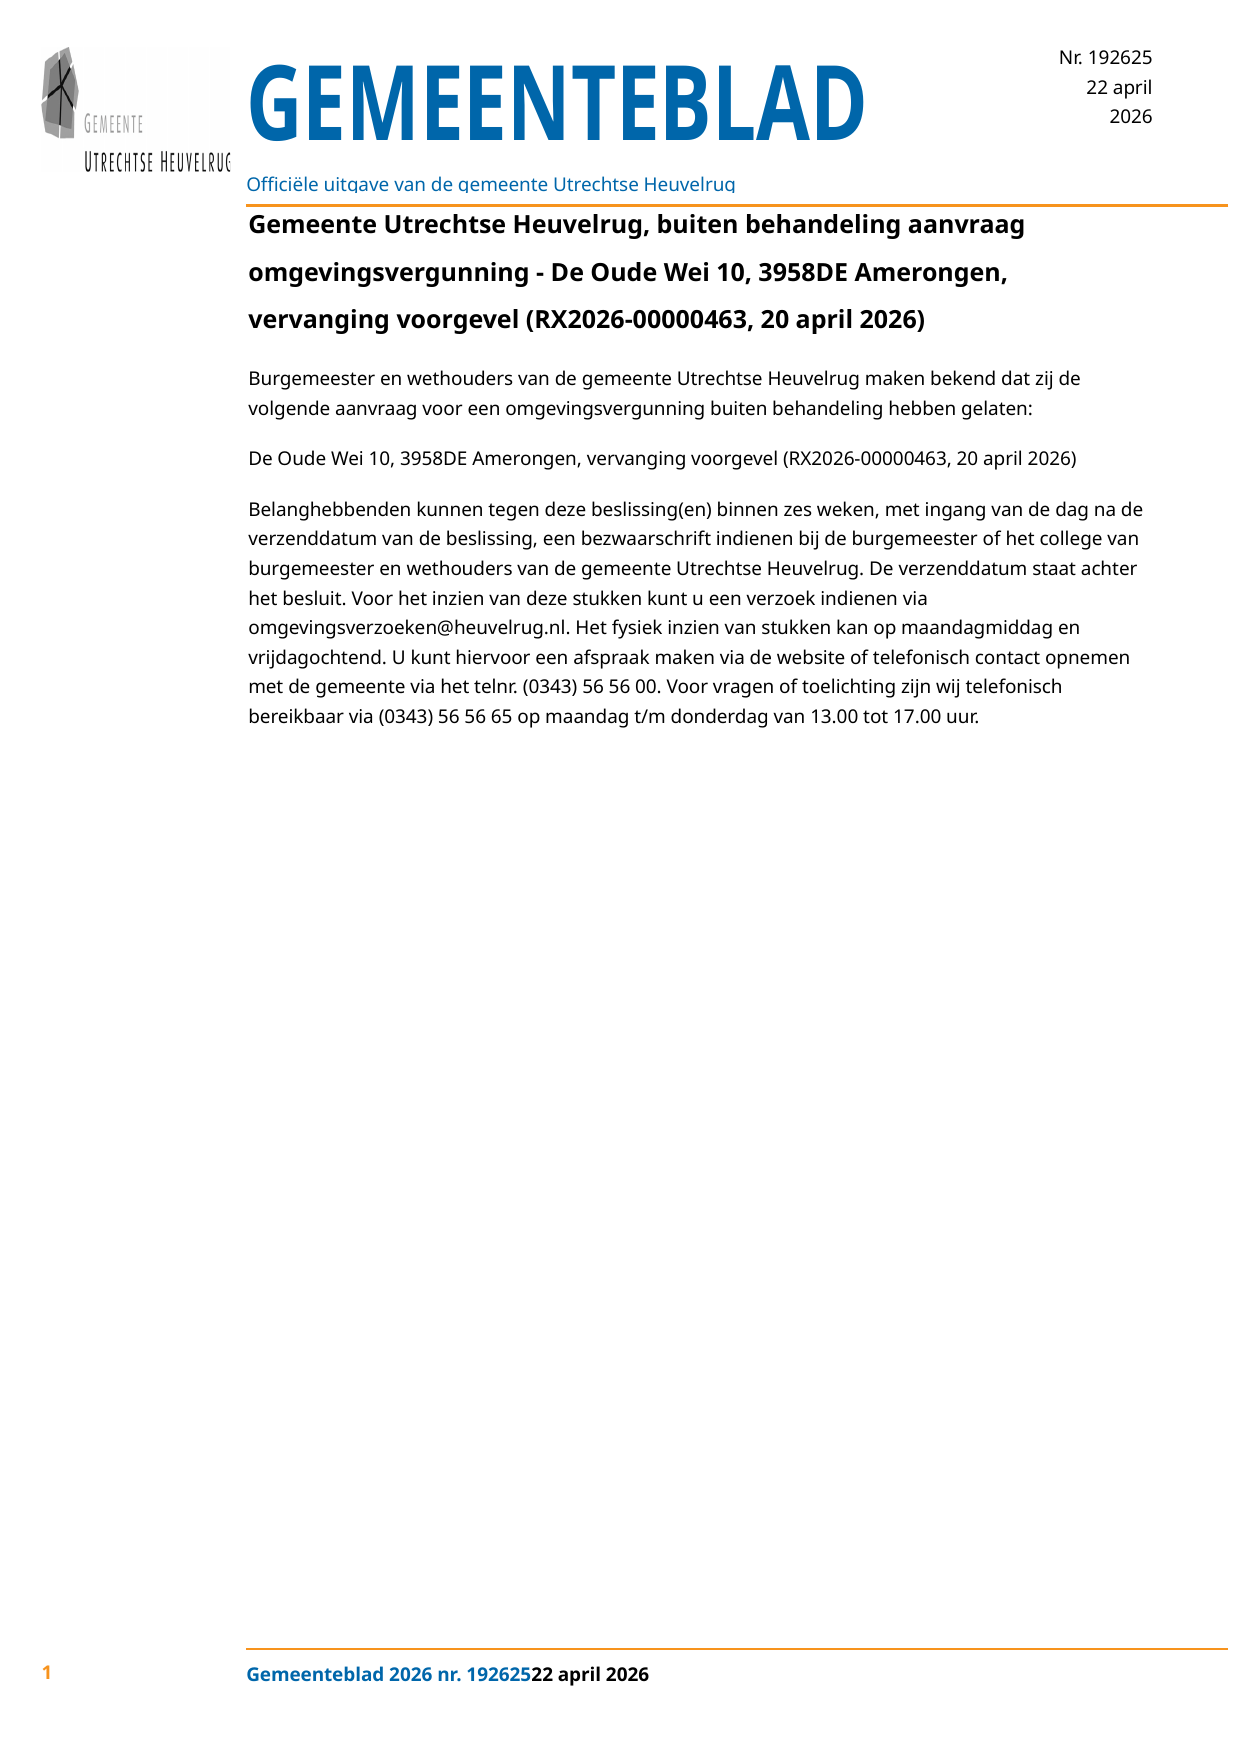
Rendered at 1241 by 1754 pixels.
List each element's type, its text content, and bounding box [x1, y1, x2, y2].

picture [41, 47, 231, 172]
text Burgemeester en wethouders van de gemeente Utrechtse Heuvelrug maken bekend dat zij de volgende aanvraag voor een omgevingsvergunning buiten behandeling hebben gelaten: [248, 366, 1152, 421]
text Belanghebbenden kunnen tegen deze beslissing(en) binnen zes weken, met ingang van de dag na de verzenddatum van de beslissing, een bezwaarschrift indienen bij de burgemeester of het college van burgemeester en wethouders van de gemeente Utrechtse Heuvelrug. De verzenddatum staat achter het besluit. Voor het inzien van deze stukken kunt u een verzoek indienen via omgevingsverzoeken@heuvelrug.nl. Het fysiek inzien van stukken kan op maandagmiddag en vrijdagochtend. U kunt hiervoor een afspraak maken via de website of telefonisch contact opnemen met de gemeente via het telnr. (0343) 56 56 00. Voor vragen of toelichting zijn wij telefonisch bereikbaar via (0343) 56 56 65 op maandag t/m donderdag van 13.00 tot 17.00 uur. [248, 496, 1152, 729]
text Gemeente Utrechtse Heuvelrug, buiten behandeling aanvraag omgevingsvergunning - De Oude Wei 10, 3958DE Amerongen, vervanging voorgevel (RX2026-00000463, 20 april 2026) [248, 207, 1152, 336]
text De Oude Wei 10, 3958DE Amerongen, vervanging voorgevel (RX2026-00000463, 20 april 2026) [248, 446, 1152, 471]
